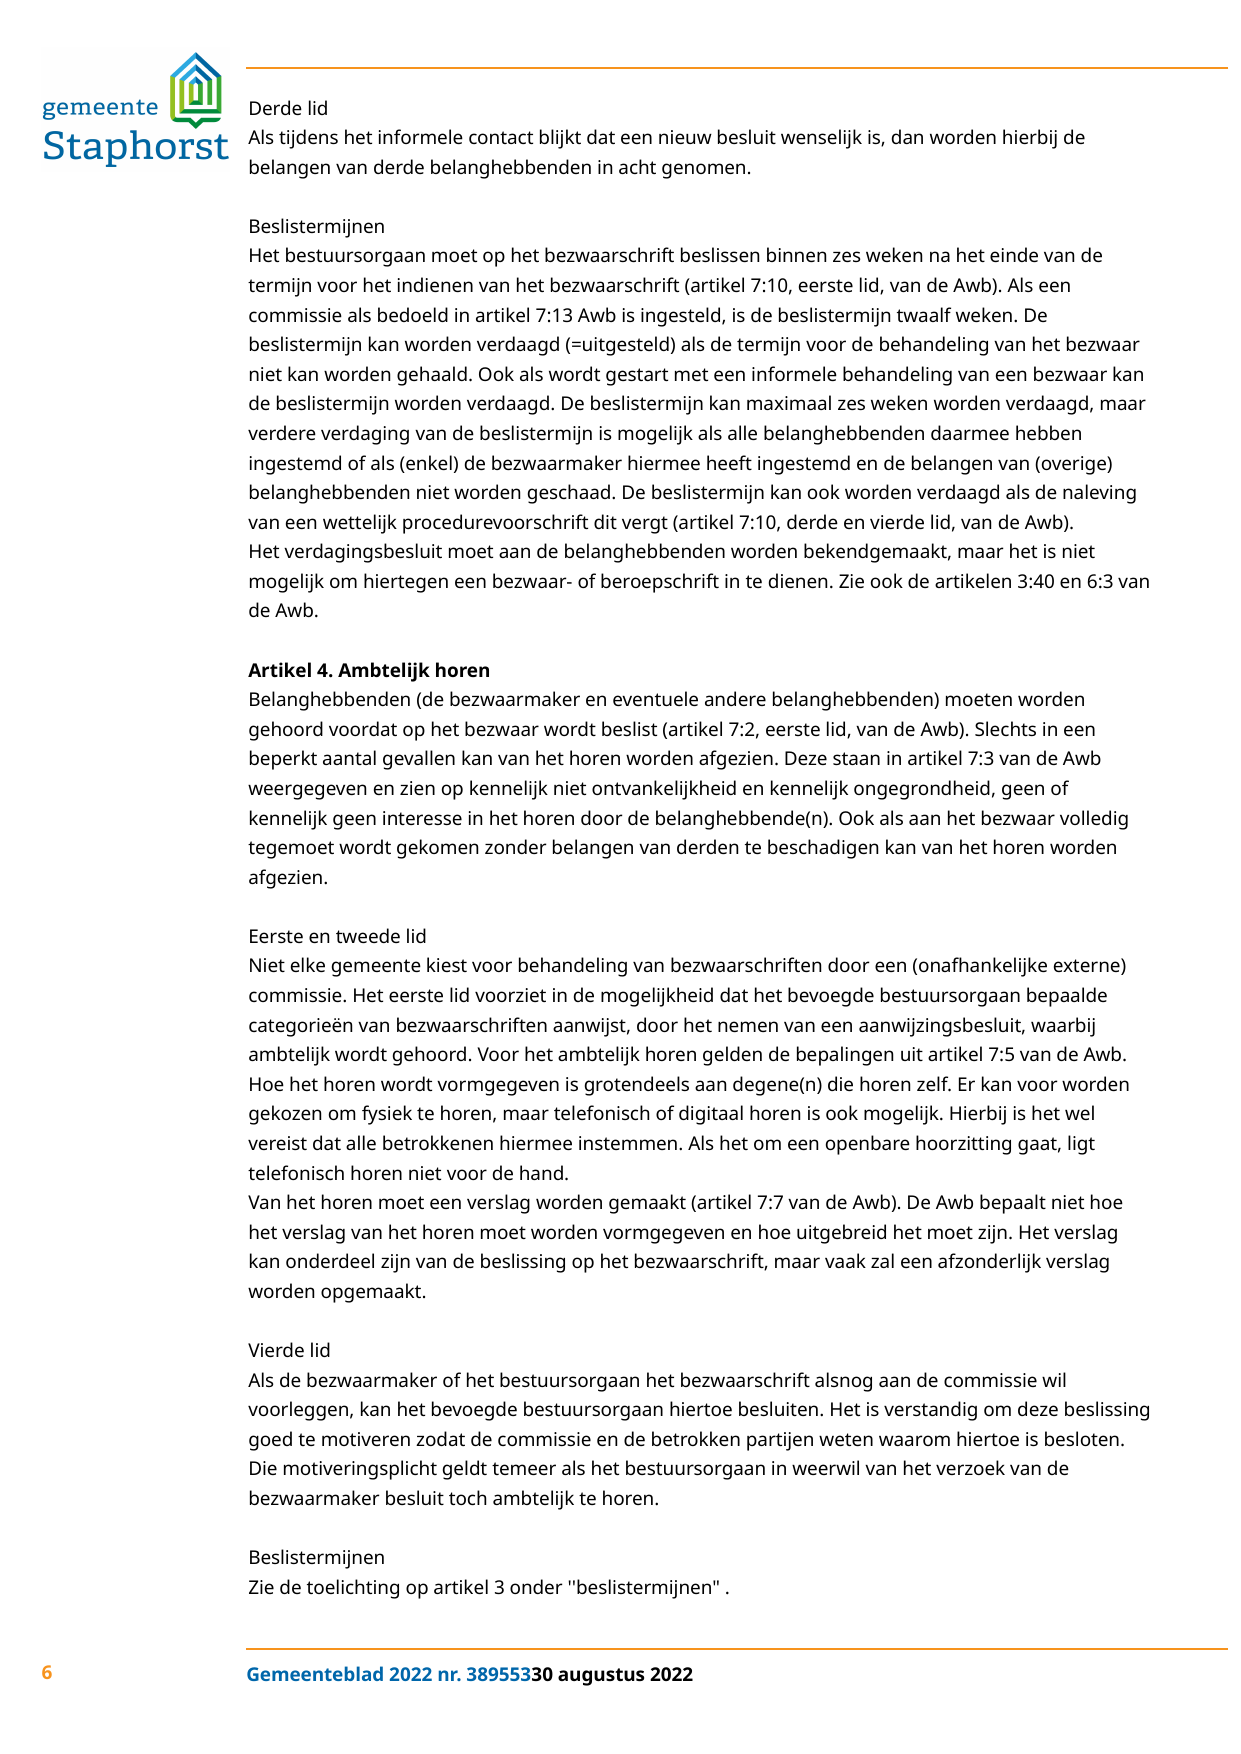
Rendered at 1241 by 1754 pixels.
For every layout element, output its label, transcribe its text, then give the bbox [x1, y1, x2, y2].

text Van het horen moet een verslag worden gemaakt (artikel 7:7 van de Awb). De Awb bepaalt niet hoe het verslag van het horen moet worden vormgegeven en hoe uitgebreid het moet zijn. Het verslag kan onderdeel zijn van de beslissing op het bezwaarschrift, maar vaak zal een afzonderlijk verslag worden opgemaakt. [248, 1189, 1152, 1304]
text Hoe het horen wordt vormgegeven is grotendeels aan degene(n) die horen zelf. Er kan voor worden gekozen om fysiek te horen, maar telefonisch of digitaal horen is ook mogelijk. Hierbij is het wel vereist dat alle betrokkenen hiermee instemmen. Als het om een openbare hoorzitting gaat, ligt telefonisch horen niet voor de hand. [248, 1071, 1152, 1186]
text Derde lid [248, 95, 1152, 121]
text Als de bezwaarmaker of het bestuursorgaan het bezwaarschrift alsnog aan de commissie wil voorleggen, kan het bevoegde bestuursorgaan hiertoe besluiten. Het is verstandig om deze beslissing goed te motiveren zodat de commissie en de betrokken partijen weten waarom hiertoe is besloten. Die motiveringsplicht geldt temeer als het bestuursorgaan in weerwil van het verzoek van de bezwaarmaker besluit toch ambtelijk te horen. [248, 1367, 1152, 1511]
text Als tijdens het informele contact blijkt dat een nieuw besluit wenselijk is, dan worden hierbij de belangen van derde belanghebbenden in acht genomen. [248, 124, 1152, 180]
text Beslistermijnen [248, 1544, 1152, 1570]
text Zie de toelichting op artikel 3 onder ''beslistermijnen" . [248, 1574, 1152, 1600]
text Artikel 4. Ambtelijk horen [248, 657, 1152, 683]
text Het bestuursorgaan moet op het bezwaarschrift beslissen binnen zes weken na het einde van de termijn voor het indienen van het bezwaarschrift (artikel 7:10, eerste lid, van de Awb). Als een commissie als bedoeld in artikel 7:13 Awb is ingesteld, is de beslistermijn twaalf weken. De beslistermijn kan worden verdaagd (=uitgesteld) als de termijn voor de behandeling van het bezwaar niet kan worden gehaald. Ook als wordt gestart met een informele behandeling van een bezwaar kan de beslistermijn worden verdaagd. De beslistermijn kan maximaal zes weken worden verdaagd, maar verdere verdaging van de beslistermijn is mogelijk als alle belanghebbenden daarmee hebben ingestemd of als (enkel) de bezwaarmaker hiermee heeft ingestemd en de belangen van (overige) belanghebbenden niet worden geschaad. De beslistermijn kan ook worden verdaagd als de naleving van een wettelijk procedurevoorschrift dit vergt (artikel 7:10, derde en vierde lid, van de Awb). [248, 243, 1152, 535]
text Het verdagingsbesluit moet aan de belanghebbenden worden bekendgemaakt, maar het is niet mogelijk om hiertegen een bezwaar- of beroepschrift in te dienen. Zie ook de artikelen 3:40 en 6:3 van de Awb. [248, 538, 1152, 623]
text Eerste en tweede lid [248, 923, 1152, 949]
text Vierde lid [248, 1337, 1152, 1363]
text Niet elke gemeente kiest voor behandeling van bezwaarschriften door een (onafhankelijke externe) commissie. Het eerste lid voorziet in de mogelijkheid dat het bevoegde bestuursorgaan bepaalde categorieën van bezwaarschriften aanwijst, door het nemen van een aanwijzingsbesluit, waarbij ambtelijk wordt gehoord. Voor het ambtelijk horen gelden de bepalingen uit artikel 7:5 van de Awb. [248, 953, 1152, 1067]
text Beslistermijnen [248, 213, 1152, 239]
text Belanghebbenden (de bezwaarmaker en eventuele andere belanghebbenden) moeten worden gehoord voordat op het bezwaar wordt beslist (artikel 7:2, eerste lid, van de Awb). Slechts in een beperkt aantal gevallen kan van het horen worden afgezien. Deze staan in artikel 7:3 van de Awb weergegeven en zien op kennelijk niet ontvankelijkheid en kennelijk ongegrondheid, geen of kennelijk geen interesse in het horen door de belanghebbende(n). Ook als aan het bezwaar volledig tegemoet wordt gekomen zonder belangen van derden te beschadigen kan van het horen worden afgezien. [248, 686, 1152, 890]
picture [41, 47, 231, 172]
